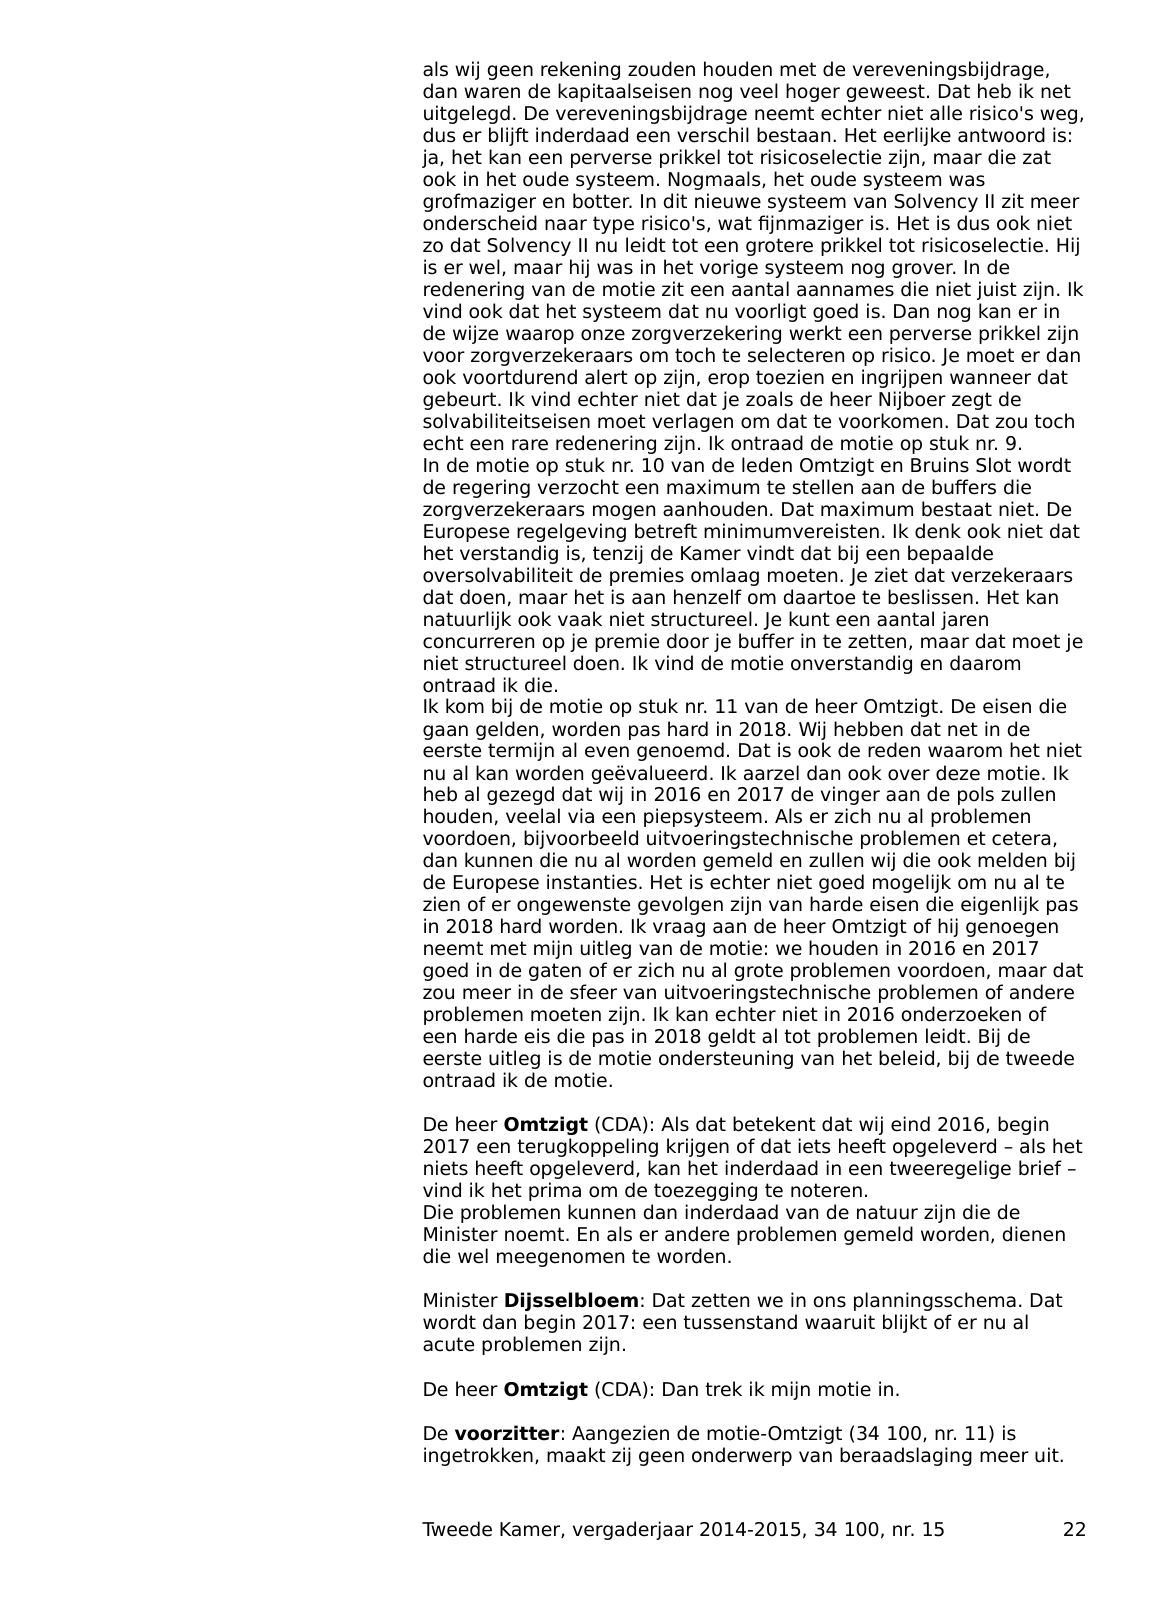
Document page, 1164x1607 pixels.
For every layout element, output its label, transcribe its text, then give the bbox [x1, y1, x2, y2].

text Minister Dijsselbloem: Dat zetten we in ons planningsschema. Dat wordt dan begin 2017: een tussenstand waaruit blijkt of er nu al acute problemen zijn. [422, 1290, 1087, 1356]
text De heer Omtzigt (CDA): Dan trek ik mijn motie in. [422, 1378, 1087, 1400]
text In de motie op stuk nr. 10 van de leden Omtzigt en Bruins Slot wordt de regering verzocht een maximum te stellen aan de buffers die zorgverzekeraars mogen aanhouden. Dat maximum bestaat niet. De Europese regelgeving betreft minimumvereisten. Ik denk ook niet dat het verstandig is, tenzij de Kamer vindt dat bij een bepaalde oversolvabiliteit de premies omlaag moeten. Je ziet dat verzekeraars dat doen, maar het is aan henzelf om daartoe te beslissen. Het kan natuurlijk ook vaak niet structureel. Je kunt een aantal jaren concurreren op je premie door je buffer in te zetten, maar dat moet je niet structureel doen. Ik vind de motie onverstandig en daarom ontraad ik die. [422, 455, 1087, 696]
text als wij geen rekening zouden houden met de vereveningsbijdrage, dan waren de kapitaalseisen nog veel hoger geweest. Dat heb ik net uitgelegd. De vereveningsbijdrage neemt echter niet alle risico's weg, dus er blijft inderdaad een verschil bestaan. Het eerlijke antwoord is: ja, het kan een perverse prikkel tot risicoselectie zijn, maar die zat ook in het oude systeem. Nogmaals, het oude systeem was grofmaziger en botter. In dit nieuwe systeem van Solvency II zit meer onderscheid naar type risico's, wat fijnmaziger is. Het is dus ook niet zo dat Solvency II nu leidt tot een grotere prikkel tot risicoselectie. Hij is er wel, maar hij was in het vorige systeem nog grover. In de redenering van de motie zit een aantal aannames die niet juist zijn. Ik vind ook dat het systeem dat nu voorligt goed is. Dan nog kan er in de wijze waarop onze zorgverzekering werkt een perverse prikkel zijn voor zorgverzekeraars om toch te selecteren op risico. Je moet er dan ook voortdurend alert op zijn, erop toezien en ingrijpen wanneer dat gebeurt. Ik vind echter niet dat je zoals de heer Nijboer zegt de solvabiliteitseisen moet verlagen om dat te voorkomen. Dat zou toch echt een rare redenering zijn. Ik ontraad de motie op stuk nr. 9. [422, 59, 1087, 455]
text Ik kom bij de motie op stuk nr. 11 van de heer Omtzigt. De eisen die gaan gelden, worden pas hard in 2018. Wij hebben dat net in de eerste termijn al even genoemd. Dat is ook de reden waarom het niet nu al kan worden geëvalueerd. Ik aarzel dan ook over deze motie. Ik heb al gezegd dat wij in 2016 en 2017 de vinger aan de pols zullen houden, veelal via een piepsysteem. Als er zich nu al problemen voordoen, bijvoorbeeld uitvoeringstechnische problemen et cetera, dan kunnen die nu al worden gemeld en zullen wij die ook melden bij de Europese instanties. Het is echter niet goed mogelijk om nu al te zien of er ongewenste gevolgen zijn van harde eisen die eigenlijk pas in 2018 hard worden. Ik vraag aan de heer Omtzigt of hij genoegen neemt met mijn uitleg van de motie: we houden in 2016 en 2017 goed in de gaten of er zich nu al grote problemen voordoen, maar dat zou meer in de sfeer van uitvoeringstechnische problemen of andere problemen moeten zijn. Ik kan echter niet in 2016 onderzoeken of een harde eis die pas in 2018 geldt al tot problemen leidt. Bij de eerste uitleg is de motie ondersteuning van het beleid, bij de tweede ontraad ik de motie. [422, 696, 1087, 1092]
text Die problemen kunnen dan inderdaad van de natuur zijn die de Minister noemt. En als er andere problemen gemeld worden, dienen die wel meegenomen te worden. [422, 1202, 1087, 1268]
text De voorzitter: Aangezien de motie-Omtzigt (34 100, nr. 11) is ingetrokken, maakt zij geen onderwerp van beraadslaging meer uit. [422, 1423, 1087, 1467]
text De heer Omtzigt (CDA): Als dat betekent dat wij eind 2016, begin 2017 een terugkoppeling krijgen of dat iets heeft opgeleverd – als het niets heeft opgeleverd, kan het inderdaad in een tweeregelige brief – vind ik het prima om de toezegging te noteren. [422, 1114, 1087, 1202]
